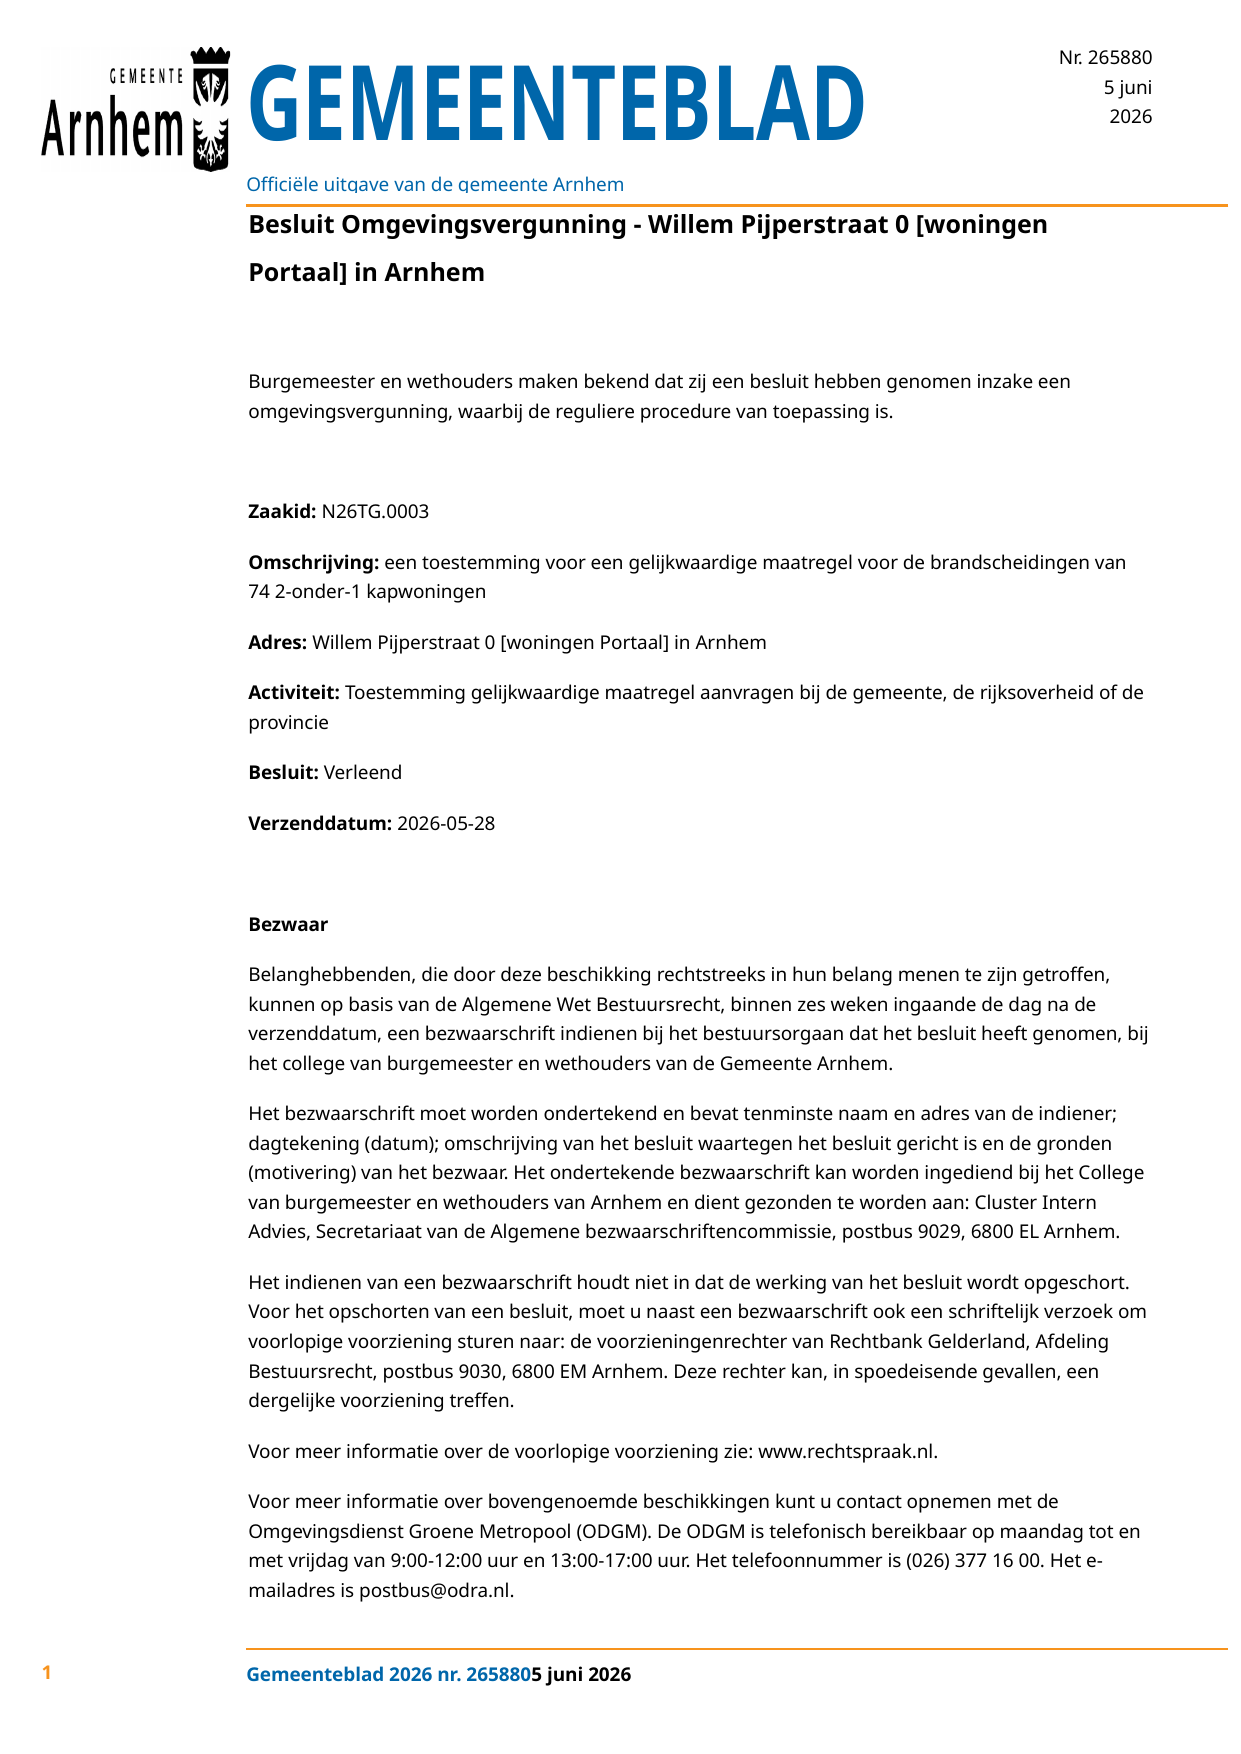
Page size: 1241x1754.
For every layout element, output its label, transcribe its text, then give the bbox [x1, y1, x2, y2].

text Voor meer informatie over de voorlopige voorziening zie: www.rechtspraak.nl. [248, 1438, 1152, 1464]
picture [41, 47, 231, 172]
text Bezwaar [248, 911, 1152, 937]
text Belanghebbenden, die door deze beschikking rechtstreeks in hun belang menen te zijn getroffen, kunnen op basis van de Algemene Wet Bestuursrecht, binnen zes weken ingaande de dag na de verzenddatum, een bezwaarschrift indienen bij het bestuursorgaan dat het besluit heeft genomen, bij het college van burgemeester en wethouders van de Gemeente Arnhem. [248, 961, 1152, 1076]
text Voor meer informatie over bovengenoemde beschikkingen kunt u contact opnemen met de Omgevingsdienst Groene Metropool (ODGM). De ODGM is telefonisch bereikbaar op maandag tot en met vrijdag van 9:00-12:00 uur en 13:00-17:00 uur. Het telefoonnummer is (026) 377 16 00. Het e-mailadres is postbus@odra.nl. [248, 1488, 1152, 1603]
text Burgemeester en wethouders maken bekend dat zij een besluit hebben genomen inzake een omgevingsvergunning, waarbij de reguliere procedure van toepassing is. [248, 368, 1152, 424]
text Besluit Omgevingsvergunning - Willem Pijperstraat 0 [woningen Portaal] in Arnhem [248, 207, 1152, 288]
text Verzenddatum: 2026-05-28 [248, 810, 1152, 836]
text Besluit: Verleend [248, 759, 1152, 785]
text Adres: Willem Pijperstraat 0 [woningen Portaal] in Arnhem [248, 629, 1152, 655]
text Activiteit: Toestemming gelijkwaardige maatregel aanvragen bij de gemeente, de rijksoverheid of de provincie [248, 679, 1152, 735]
text Het bezwaarschrift moet worden ondertekend en bevat tenminste naam en adres van de indiener; dagtekening (datum); omschrijving van het besluit waartegen het besluit gericht is en de gronden (motivering) van het bezwaar. Het ondertekende bezwaarschrift kan worden ingediend bij het College van burgemeester en wethouders van Arnhem en dient gezonden te worden aan: Cluster Intern Advies, Secretariaat van de Algemene bezwaarschriftencommissie, postbus 9029, 6800 EL Arnhem. [248, 1100, 1152, 1244]
text Zaakid: N26TG.0003 [248, 499, 1152, 524]
text Omschrijving: een toestemming voor een gelijkwaardige maatregel voor de brandscheidingen van 74 2-onder-1 kapwoningen [248, 549, 1152, 604]
text Het indienen van een bezwaarschrift houdt niet in dat de werking van het besluit wordt opgeschort. Voor het opschorten van een besluit, moet u naast een bezwaarschrift ook een schriftelijk verzoek om voorlopige voorziening sturen naar: de voorzieningenrechter van Rechtbank Gelderland, Afdeling Bestuursrecht, postbus 9030, 6800 EM Arnhem. Deze rechter kan, in spoedeisende gevallen, een dergelijke voorziening treffen. [248, 1269, 1152, 1413]
